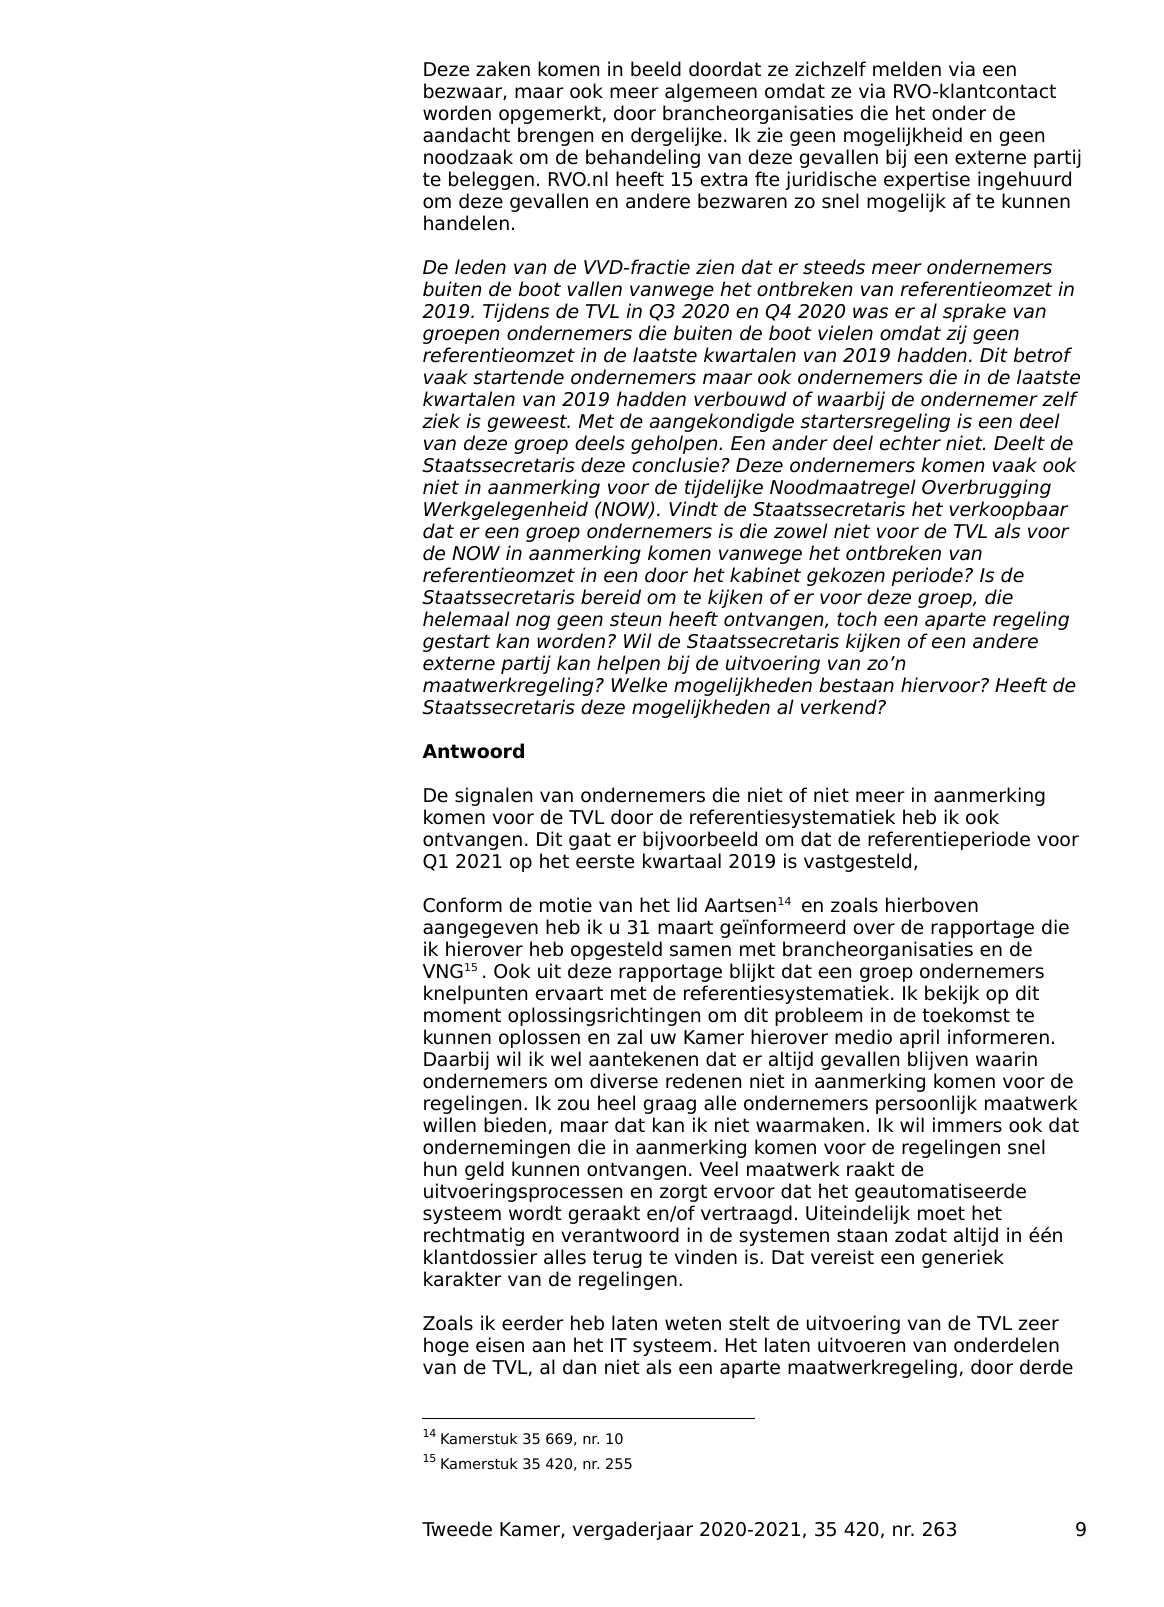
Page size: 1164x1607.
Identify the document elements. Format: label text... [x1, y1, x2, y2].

text Daarbij wil ik wel aantekenen dat er altijd gevallen blijven waarin ondernemers om diverse redenen niet in aanmerking komen voor de regelingen. Ik zou heel graag alle ondernemers persoonlijk maatwerk willen bieden, maar dat kan ik niet waarmaken. Ik wil immers ook dat ondernemingen die in aanmerking komen voor de regelingen snel hun geld kunnen ontvangen. Veel maatwerk raakt de uitvoeringsprocessen en zorgt ervoor dat het geautomatiseerde systeem wordt geraakt en/of vertraagd. Uiteindelijk moet het rechtmatig en verantwoord in de systemen staan zodat altijd in één klantdossier alles terug te vinden is. Dat vereist een generiek karakter van de regelingen. [422, 1049, 1087, 1291]
text Zoals ik eerder heb laten weten stelt de uitvoering van de TVL zeer hoge eisen aan het IT systeem. Het laten uitvoeren van onderdelen van de TVL, al dan niet als een aparte maatwerkregeling, door derde [422, 1313, 1087, 1379]
text Deze zaken komen in beeld doordat ze zichzelf melden via een bezwaar, maar ook meer algemeen omdat ze via RVO-klantcontact worden opgemerkt, door brancheorganisaties die het onder de aandacht brengen en dergelijke. Ik zie geen mogelijkheid en geen noodzaak om de behandeling van deze gevallen bij een externe partij te beleggen. RVO.nl heeft 15 extra fte juridische expertise ingehuurd om deze gevallen en andere bezwaren zo snel mogelijk af te kunnen handelen. [422, 59, 1087, 235]
text Kamerstuk 35 420, nr. 255 [422, 1452, 1087, 1474]
subtitle Antwoord [422, 741, 1087, 763]
text Kamerstuk 35 669, nr. 10 [422, 1427, 1087, 1449]
text Conform de motie van het lid Aartsen en zoals hierboven aangegeven heb ik u 31 maart geïnformeerd over de rapportage die ik hierover heb opgesteld samen met brancheorganisaties en de VNG. Ook uit deze rapportage blijkt dat een groep ondernemers knelpunten ervaart met de referentiesystematiek. Ik bekijk op dit moment oplossingsrichtingen om dit probleem in de toekomst te kunnen oplossen en zal uw Kamer hierover medio april informeren. [422, 895, 1087, 1049]
text De leden van de VVD-fractie zien dat er steeds meer ondernemers buiten de boot vallen vanwege het ontbreken van referentieomzet in 2019. Tijdens de TVL in Q3 2020 en Q4 2020 was er al sprake van groepen ondernemers die buiten de boot vielen omdat zij geen referentieomzet in de laatste kwartalen van 2019 hadden. Dit betrof vaak startende ondernemers maar ook ondernemers die in de laatste kwartalen van 2019 hadden verbouwd of waarbij de ondernemer zelf ziek is geweest. Met de aangekondigde startersregeling is een deel van deze groep deels geholpen. Een ander deel echter niet. Deelt de Staatssecretaris deze conclusie? Deze ondernemers komen vaak ook niet in aanmerking voor de tijdelijke Noodmaatregel Overbrugging Werkgelegenheid (NOW). Vindt de Staatssecretaris het verkoopbaar dat er een groep ondernemers is die zowel niet voor de TVL als voor de NOW in aanmerking komen vanwege het ontbreken van referentieomzet in een door het kabinet gekozen periode? Is de Staatssecretaris bereid om te kijken of er voor deze groep, die helemaal nog geen steun heeft ontvangen, toch een aparte regeling gestart kan worden? Wil de Staatssecretaris kijken of een andere externe partij kan helpen bij de uitvoering van zo’n maatwerkregeling? Welke mogelijkheden bestaan hiervoor? Heeft de Staatssecretaris deze mogelijkheden al verkend? [422, 257, 1087, 719]
text De signalen van ondernemers die niet of niet meer in aanmerking komen voor de TVL door de referentiesystematiek heb ik ook ontvangen. Dit gaat er bijvoorbeeld om dat de referentieperiode voor Q1 2021 op het eerste kwartaal 2019 is vastgesteld, [422, 785, 1087, 873]
